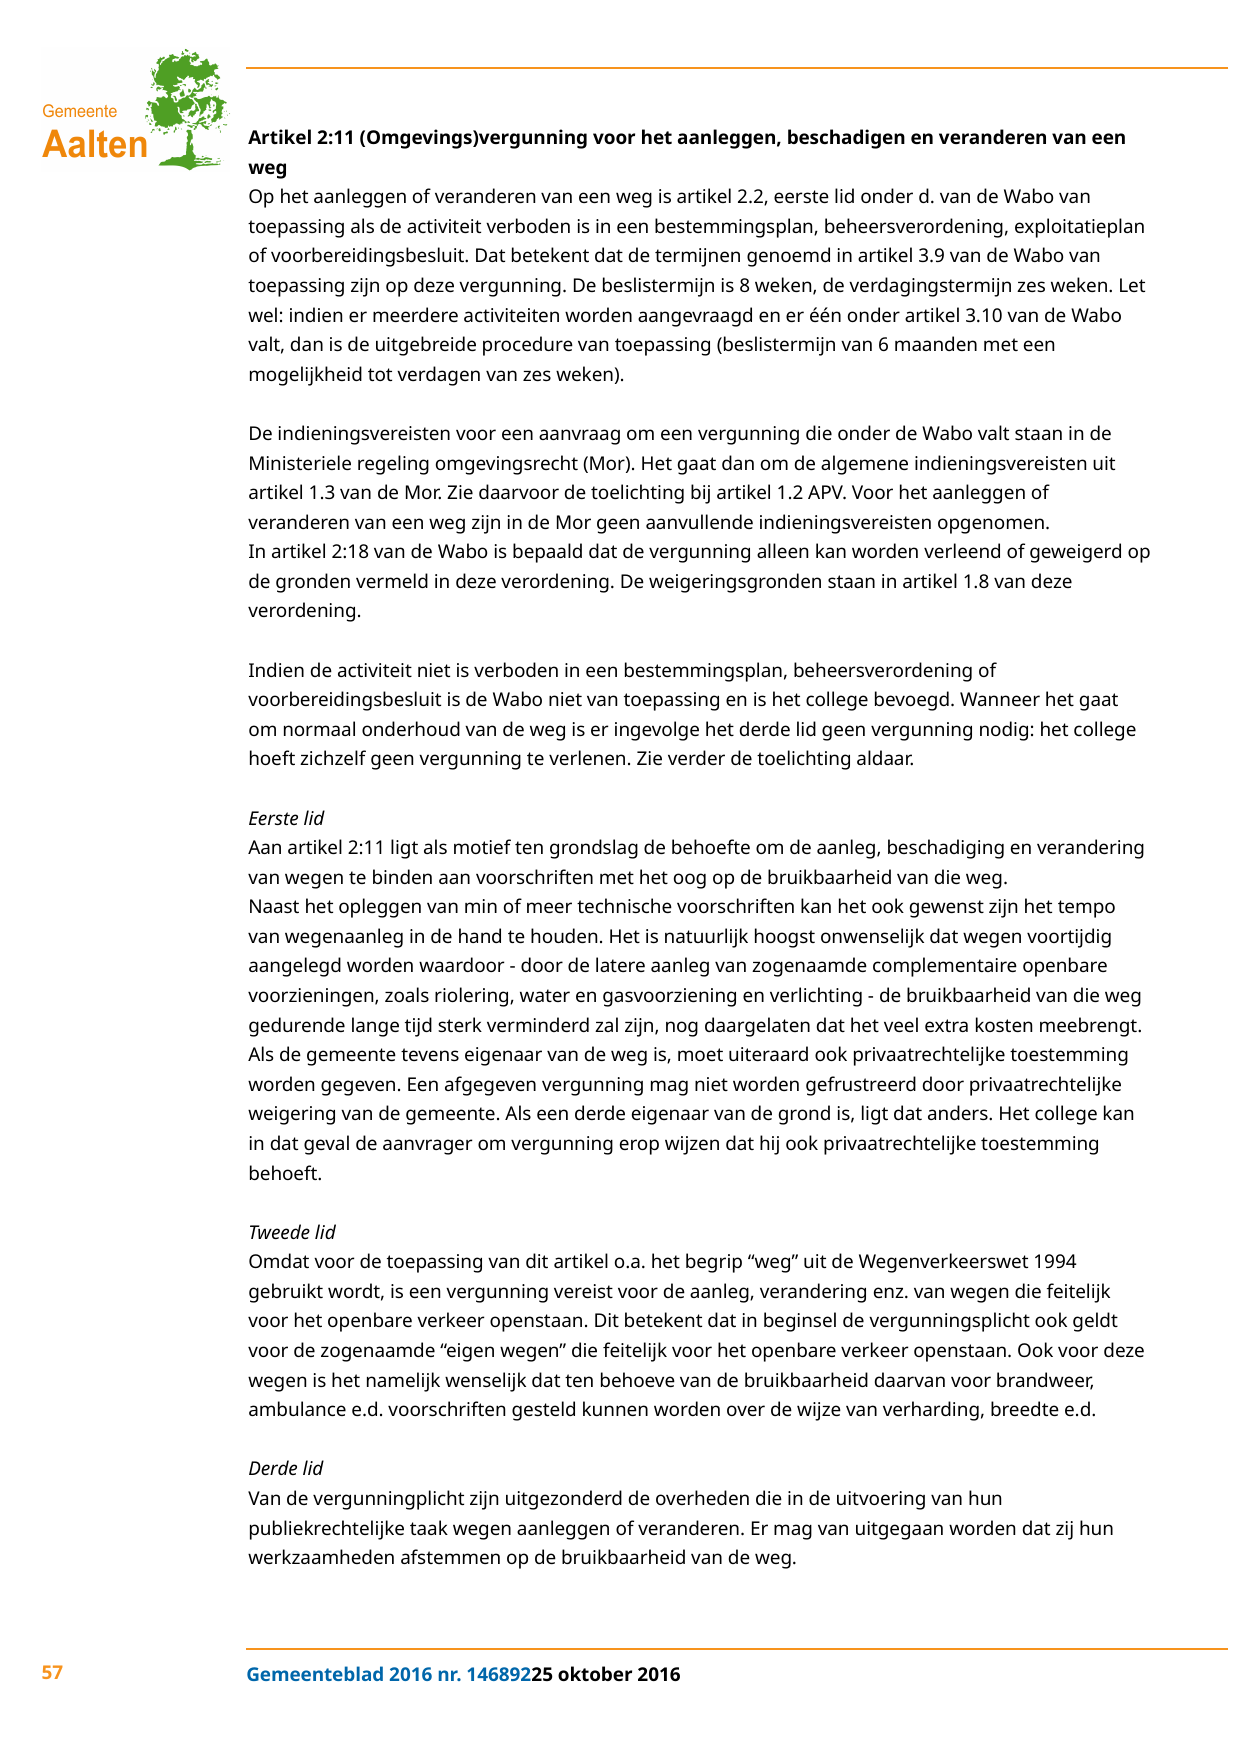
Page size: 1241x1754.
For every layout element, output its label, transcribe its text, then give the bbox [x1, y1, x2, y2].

text In artikel 2:18 van de Wabo is bepaald dat de vergunning alleen kan worden verleend of geweigerd op de gronden vermeld in deze verordening. De weigeringsgronden staan in artikel 1.8 van deze verordening. [248, 538, 1152, 623]
text Derde lid [248, 1456, 1152, 1481]
text Indien de activiteit niet is verboden in een bestemmingsplan, beheersverordening of voorbereidingsbesluit is de Wabo niet van toepassing en is het college bevoegd. Wanneer het gaat om normaal onderhoud van de weg is er ingevolge het derde lid geen vergunning nodig: het college hoeft zichzelf geen vergunning te verlenen. Zie verder de toelichting aldaar. [248, 657, 1152, 771]
text Naast het opleggen van min of meer technische voorschriften kan het ook gewenst zijn het tempo van wegenaanleg in de hand te houden. Het is natuurlijk hoogst onwenselijk dat wegen voortijdig aangelegd worden waardoor - door de latere aanleg van zogenaamde complementaire openbare voorzieningen, zoals riolering, water en gasvoorziening en verlichting - de bruikbaarheid van die weg gedurende lange tijd sterk verminderd zal zijn, nog daargelaten dat het veel extra kosten meebrengt. [248, 893, 1152, 1038]
text Omdat voor de toepassing van dit artikel o.a. het begrip “weg” uit de Wegenverkeerswet 1994 gebruikt wordt, is een vergunning vereist voor de aanleg, verandering enz. van wegen die feitelijk voor het openbare verkeer openstaan. Dit betekent dat in beginsel de vergunningsplicht ook geldt voor de zogenaamde “eigen wegen” die feitelijk voor het openbare verkeer openstaan. Ook voor deze wegen is het namelijk wenselijk dat ten behoeve van de bruikbaarheid daarvan voor brandweer, ambulance e.d. voorschriften gesteld kunnen worden over de wijze van verharding, breedte e.d. [248, 1248, 1152, 1422]
text Op het aanleggen of veranderen van een weg is artikel 2.2, eerste lid onder d. van de Wabo van toepassing als de activiteit verboden is in een bestemmingsplan, beheersverordening, exploitatieplan of voorbereidingsbesluit. Dat betekent dat de termijnen genoemd in artikel 3.9 van de Wabo van toepassing zijn op deze vergunning. De beslistermijn is 8 weken, de verdagingstermijn zes weken. Let wel: indien er meerdere activiteiten worden aangevraagd en er één onder artikel 3.10 van de Wabo valt, dan is de uitgebreide procedure van toepassing (beslistermijn van 6 maanden met een mogelijkheid tot verdagen van zes weken). [248, 183, 1152, 387]
picture [41, 47, 231, 172]
text Als de gemeente tevens eigenaar van de weg is, moet uiteraard ook privaatrechtelijke toestemming worden gegeven. Een afgegeven vergunning mag niet worden gefrustreerd door privaatrechtelijke weigering van de gemeente. Als een derde eigenaar van de grond is, ligt dat anders. Het college kan in dat geval de aanvrager om vergunning erop wijzen dat hij ook privaatrechtelijke toestemming behoeft. [248, 1041, 1152, 1186]
text Tweede lid [248, 1219, 1152, 1245]
text Aan artikel 2:11 ligt als motief ten grondslag de behoefte om de aanleg, beschadiging en verandering van wegen te binden aan voorschriften met het oog op de bruikbaarheid van die weg. [248, 834, 1152, 890]
text Van de vergunningplicht zijn uitgezonderd de overheden die in de uitvoering van hun publiekrechtelijke taak wegen aanleggen of veranderen. Er mag van uitgegaan worden dat zij hun werkzaamheden afstemmen op de bruikbaarheid van de weg. [248, 1485, 1152, 1570]
text De indieningsvereisten voor een aanvraag om een vergunning die onder de Wabo valt staan in de Ministeriele regeling omgevingsrecht (Mor). Het gaat dan om de algemene indieningsvereisten uit artikel 1.3 van de Mor. Zie daarvoor de toelichting bij artikel 1.2 APV. Voor het aanleggen of veranderen van een weg zijn in de Mor geen aanvullende indieningsvereisten opgenomen. [248, 420, 1152, 535]
text Artikel 2:11 (Omgevings)vergunning voor het aanleggen, beschadigen en veranderen van een weg [248, 124, 1152, 180]
text Eerste lid [248, 805, 1152, 831]
